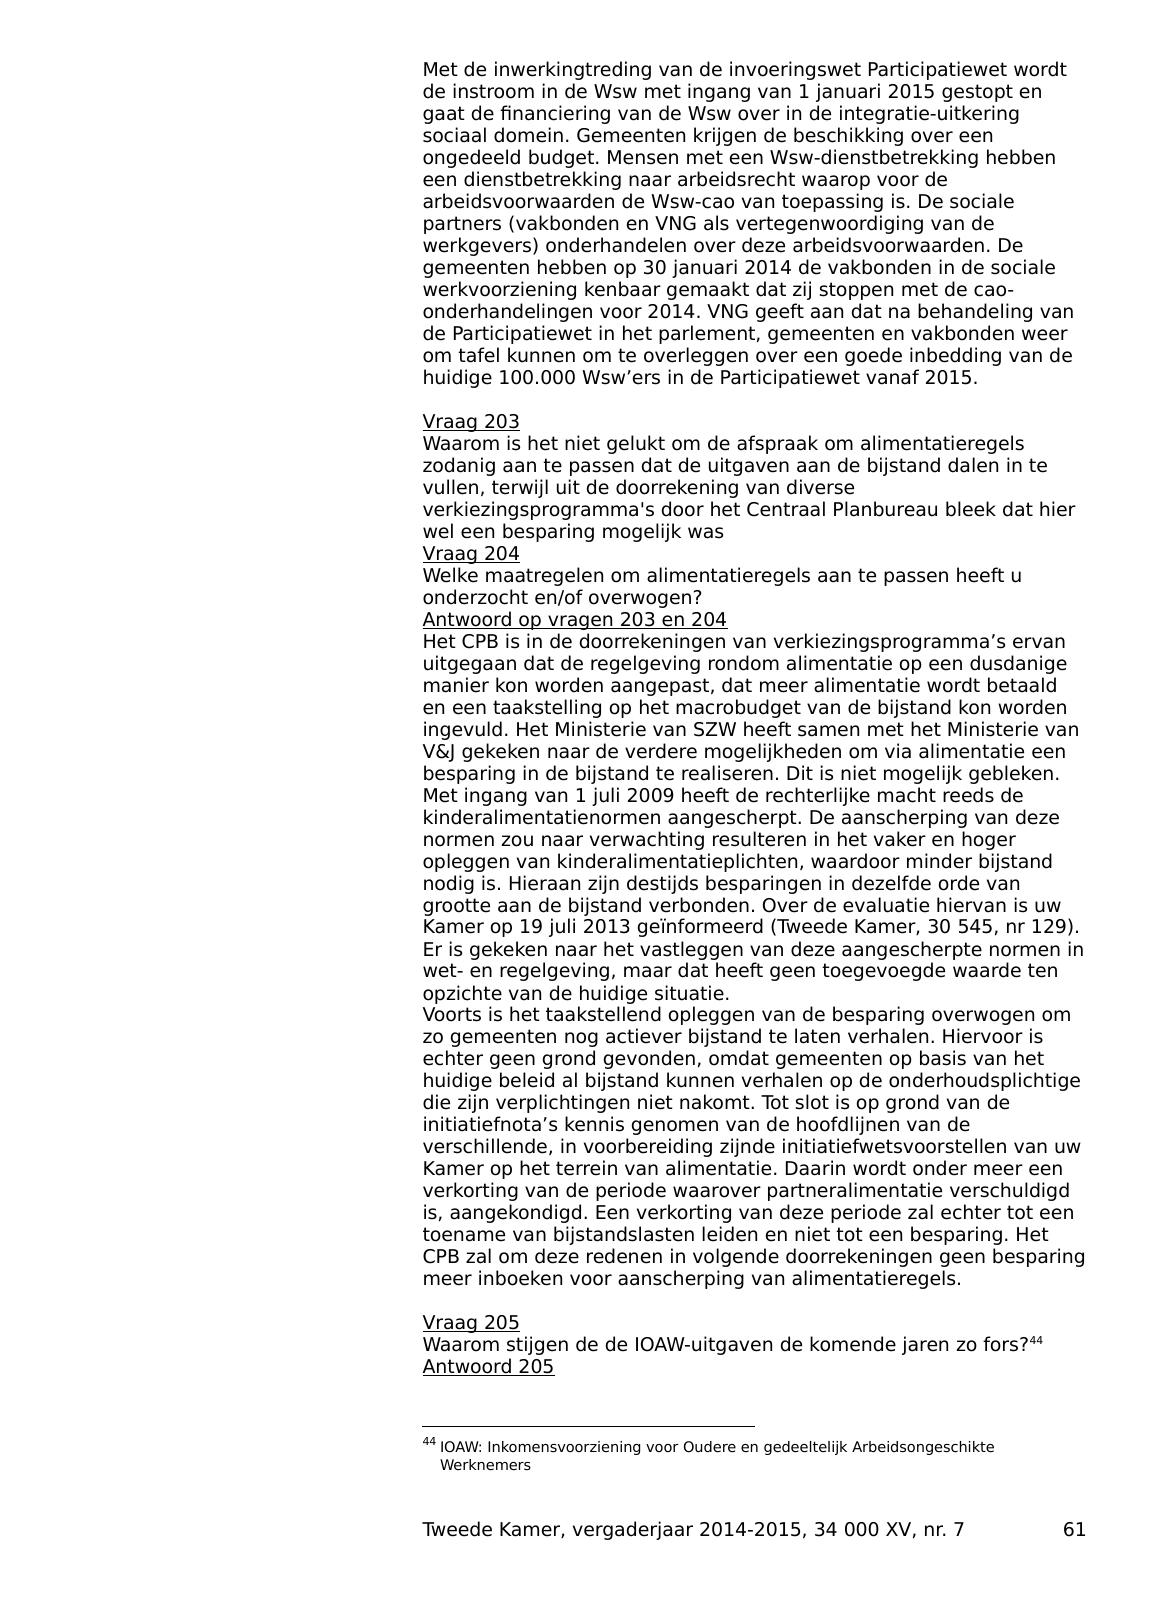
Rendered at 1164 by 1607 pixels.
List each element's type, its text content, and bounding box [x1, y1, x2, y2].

text Antwoord op vragen 203 en 204 [422, 609, 1087, 631]
text Antwoord 205 [422, 1356, 1087, 1378]
text Vraag 203 [422, 411, 1087, 433]
text Voorts is het taakstellend opleggen van de besparing overwogen om zo gemeenten nog actiever bijstand te laten verhalen. Hiervoor is echter geen grond gevonden, omdat gemeenten op basis van het huidige beleid al bijstand kunnen verhalen op de onderhoudsplichtige die zijn verplichtingen niet nakomt. Tot slot is op grond van de initiatiefnota’s kennis genomen van de hoofdlijnen van de verschillende, in voorbereiding zijnde initiatiefwetsvoorstellen van uw Kamer op het terrein van alimentatie. Daarin wordt onder meer een verkorting van de periode waarover partneralimentatie verschuldigd is, aangekondigd. Een verkorting van deze periode zal echter tot een toename van bijstandslasten leiden en niet tot een besparing. Het CPB zal om deze redenen in volgende doorrekeningen geen besparing meer inboeken voor aanscherping van alimentatieregels. [422, 1004, 1087, 1290]
text Met ingang van 1 juli 2009 heeft de rechterlijke macht reeds de kinderalimentatienormen aangescherpt. De aanscherping van deze normen zou naar verwachting resulteren in het vaker en hoger opleggen van kinderalimentatieplichten, waardoor minder bijstand nodig is. Hieraan zijn destijds besparingen in dezelfde orde van grootte aan de bijstand verbonden. Over de evaluatie hiervan is uw Kamer op 19 juli 2013 geïnformeerd (Tweede Kamer, 30 545, nr 129). Er is gekeken naar het vastleggen van deze aangescherpte normen in wet- en regelgeving, maar dat heeft geen toegevoegde waarde ten opzichte van de huidige situatie. [422, 784, 1087, 1004]
text Vraag 205 [422, 1312, 1087, 1334]
text Welke maatregelen om alimentatieregels aan te passen heeft u onderzocht en/of overwogen? [422, 565, 1087, 609]
text Het CPB is in de doorrekeningen van verkiezingsprogramma’s ervan uitgegaan dat de regelgeving rondom alimentatie op een dusdanige manier kon worden aangepast, dat meer alimentatie wordt betaald en een taakstelling op het macrobudget van de bijstand kon worden ingevuld. Het Ministerie van SZW heeft samen met het Ministerie van V&J gekeken naar de verdere mogelijkheden om via alimentatie een besparing in de bijstand te realiseren. Dit is niet mogelijk gebleken. [422, 631, 1087, 784]
text Vraag 204 [422, 543, 1087, 565]
text IOAW: Inkomensvoorziening voor Oudere en gedeeltelijk Arbeidsongeschikte Werknemers [422, 1435, 1087, 1474]
text Waarom stijgen de de IOAW-uitgaven de komende jaren zo fors? [422, 1334, 1087, 1356]
text Waarom is het niet gelukt om de afspraak om alimentatieregels zodanig aan te passen dat de uitgaven aan de bijstand dalen in te vullen, terwijl uit de doorrekening van diverse verkiezingsprogramma's door het Centraal Planbureau bleek dat hier wel een besparing mogelijk was [422, 433, 1087, 543]
text Met de inwerkingtreding van de invoeringswet Participatiewet wordt de instroom in de Wsw met ingang van 1 januari 2015 gestopt en gaat de financiering van de Wsw over in de integratie-uitkering sociaal domein. Gemeenten krijgen de beschikking over een ongedeeld budget. Mensen met een Wsw-dienstbetrekking hebben een dienstbetrekking naar arbeidsrecht waarop voor de arbeidsvoorwaarden de Wsw-cao van toepassing is. De sociale partners (vakbonden en VNG als vertegenwoordiging van de werkgevers) onderhandelen over deze arbeidsvoorwaarden. De gemeenten hebben op 30 januari 2014 de vakbonden in de sociale werkvoorziening kenbaar gemaakt dat zij stoppen met de cao-onderhandelingen voor 2014. VNG geeft aan dat na behandeling van de Participatiewet in het parlement, gemeenten en vakbonden weer om tafel kunnen om te overleggen over een goede inbedding van de huidige 100.000 Wsw’ers in de Participatiewet vanaf 2015. [422, 59, 1087, 389]
